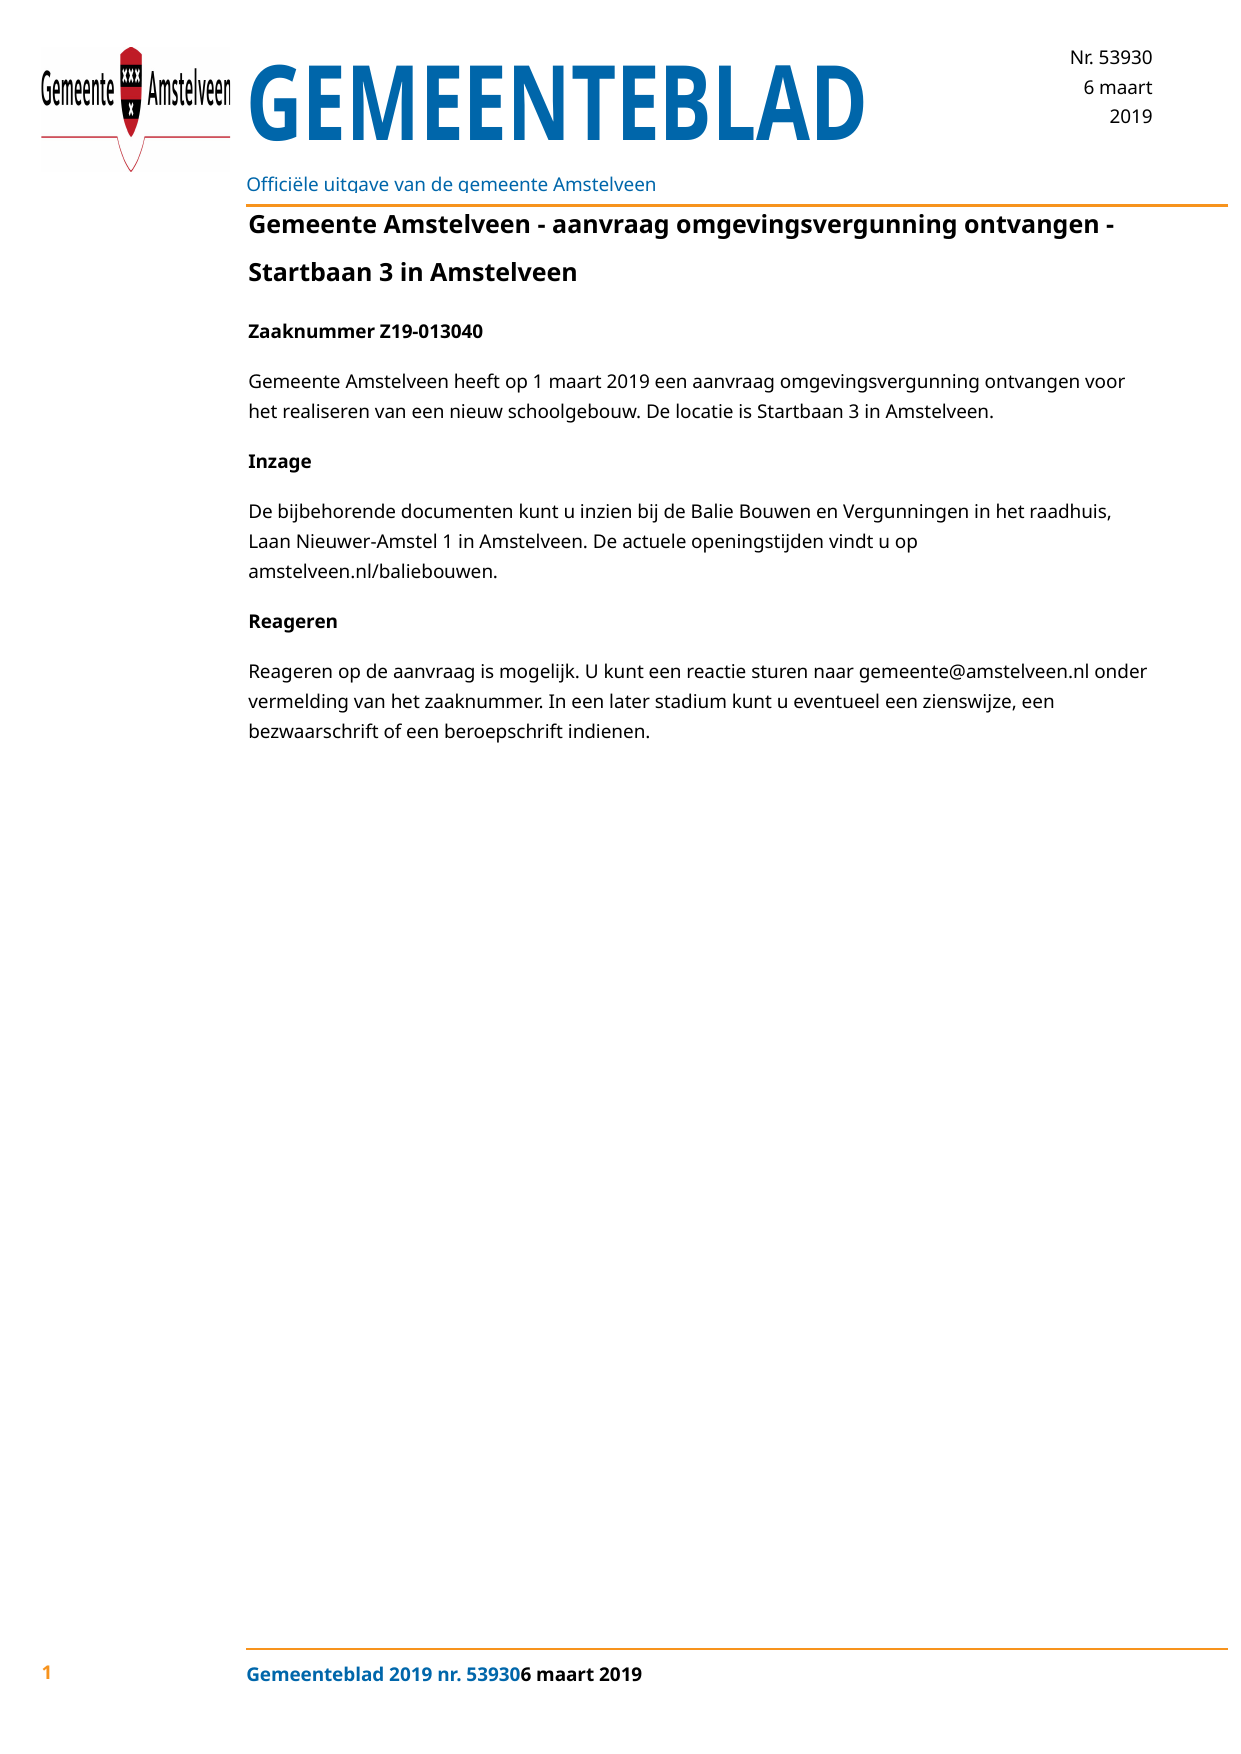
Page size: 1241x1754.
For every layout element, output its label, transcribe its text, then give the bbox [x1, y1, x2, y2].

text De bijbehorende documenten kunt u inzien bij de Balie Bouwen en Vergunningen in het raadhuis, Laan Nieuwer-Amstel 1 in Amstelveen. De actuele openingstijden vindt u op amstelveen.nl/baliebouwen. [248, 499, 1152, 584]
text Reageren op de aanvraag is mogelijk. U kunt een reactie sturen naar gemeente@amstelveen.nl onder vermelding van het zaaknummer. In een later stadium kunt u eventueel een zienswijze, een bezwaarschrift of een beroepschrift indienen. [248, 659, 1152, 744]
picture [41, 47, 231, 172]
text Gemeente Amstelveen heeft op 1 maart 2019 een aanvraag omgevingsvergunning ontvangen voor het realiseren van een nieuw schoolgebouw. De locatie is Startbaan 3 in Amstelveen. [248, 368, 1152, 424]
text Inzage [248, 448, 1152, 474]
text Gemeente Amstelveen - aanvraag omgevingsvergunning ontvangen - Startbaan 3 in Amstelveen [248, 207, 1152, 288]
text Zaaknummer Z19-013040 [248, 318, 1152, 344]
text Reageren [248, 608, 1152, 634]
